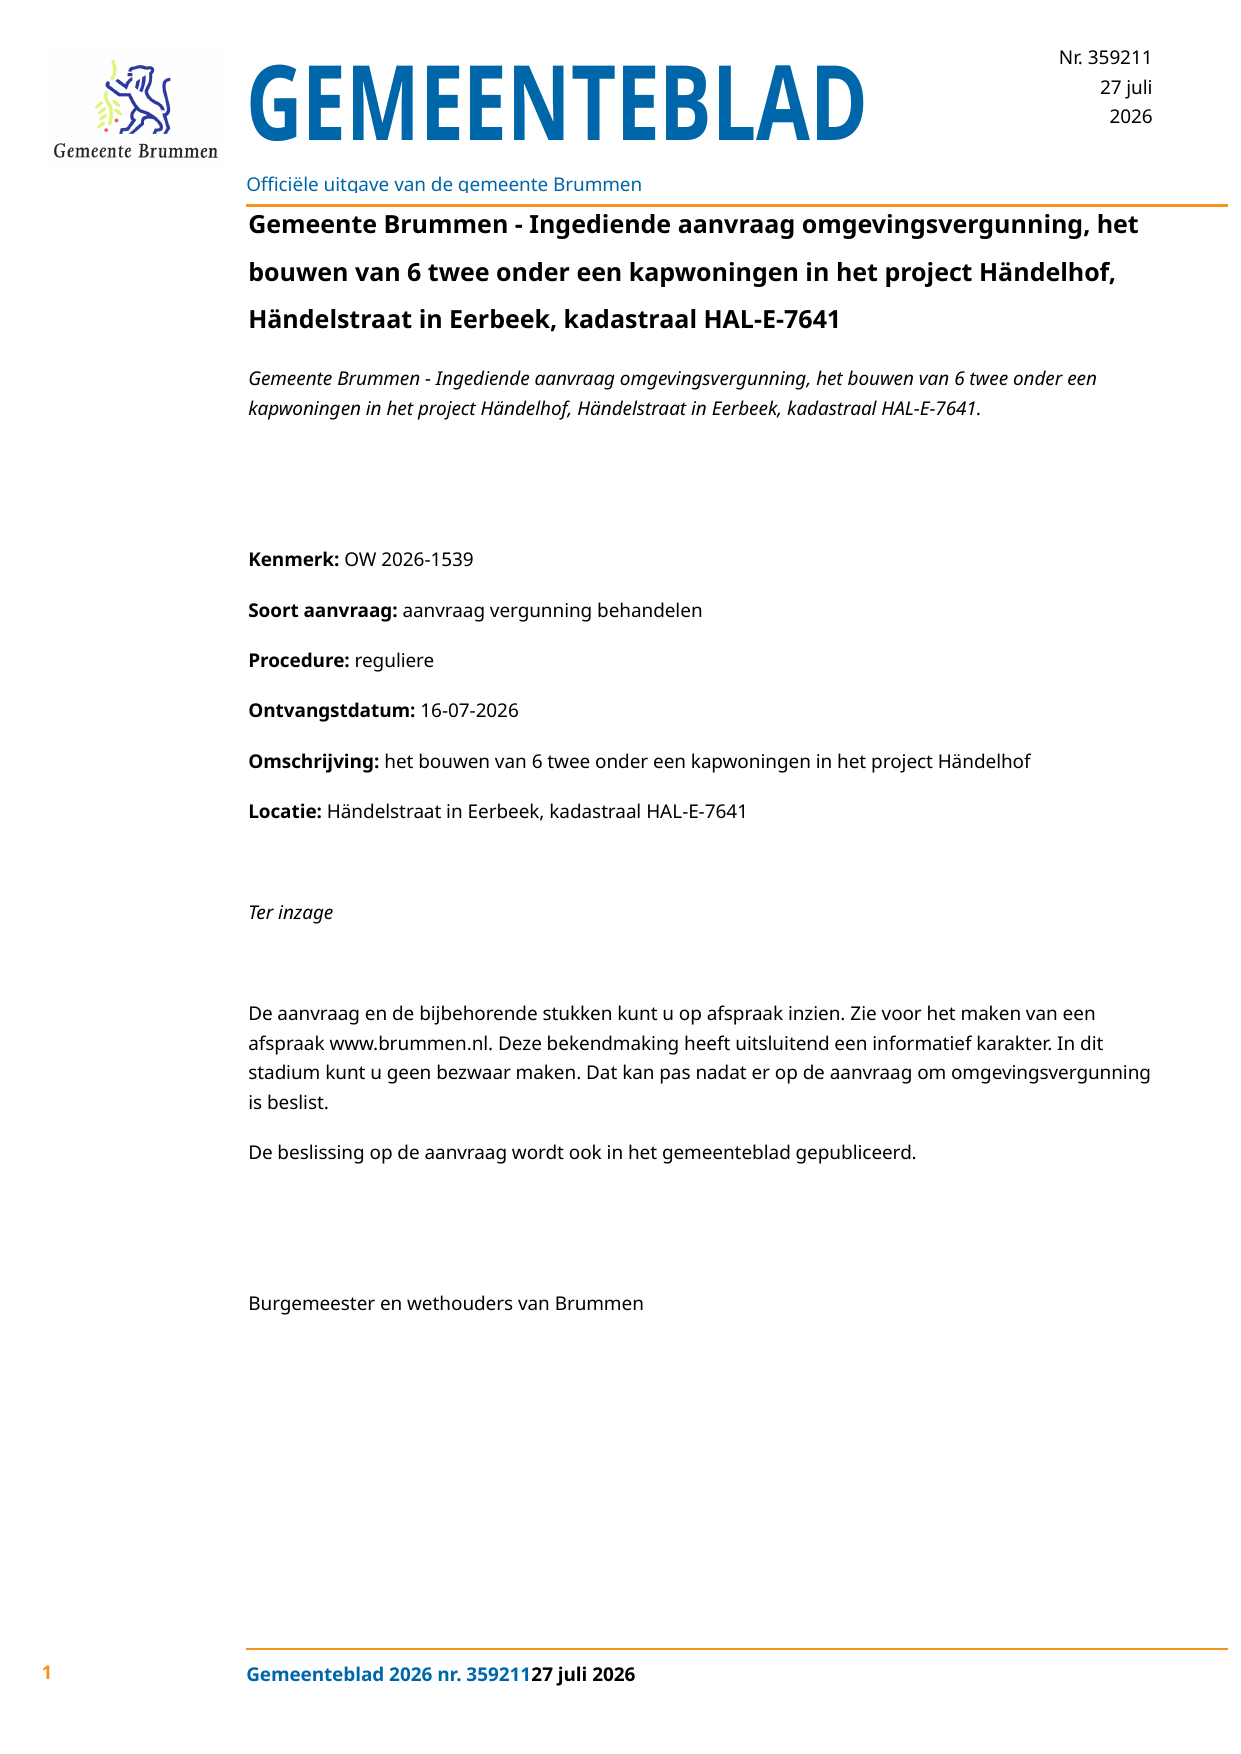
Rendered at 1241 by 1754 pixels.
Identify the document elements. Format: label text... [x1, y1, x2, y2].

text Soort aanvraag: aanvraag vergunning behandelen [248, 597, 1152, 622]
text De beslissing op de aanvraag wordt ook in het gemeenteblad gepubliceerd. [248, 1139, 1152, 1165]
text Procedure: reguliere [248, 647, 1152, 673]
text Burgemeester en wethouders van Brummen [248, 1291, 1152, 1316]
text Gemeente Brummen - Ingediende aanvraag omgevingsvergunning, het bouwen van 6 twee onder een kapwoningen in het project Händelhof, Händelstraat in Eerbeek, kadastraal HAL-E-7641 [248, 207, 1152, 336]
text De aanvraag en de bijbehorende stukken kunt u op afspraak inzien. Zie voor het maken van een afspraak www.brummen.nl. Deze bekendmaking heeft uitsluitend een informatief karakter. In dit stadium kunt u geen bezwaar maken. Dat kan pas nadat er op de aanvraag om omgevingsvergunning is beslist. [248, 1000, 1152, 1114]
text Kenmerk: OW 2026-1539 [248, 546, 1152, 572]
text Ontvangstdatum: 16-07-2026 [248, 698, 1152, 723]
text Ter inzage [248, 899, 1152, 925]
text Omschrijving: het bouwen van 6 twee onder een kapwoningen in het project Händelhof [248, 748, 1152, 774]
text Locatie: Händelstraat in Eerbeek, kadastraal HAL-E-7641 [248, 798, 1152, 824]
picture [41, 47, 231, 172]
text Gemeente Brummen - Ingediende aanvraag omgevingsvergunning, het bouwen van 6 twee onder een kapwoningen in het project Händelhof, Händelstraat in Eerbeek, kadastraal HAL-E-7641. [248, 366, 1152, 421]
